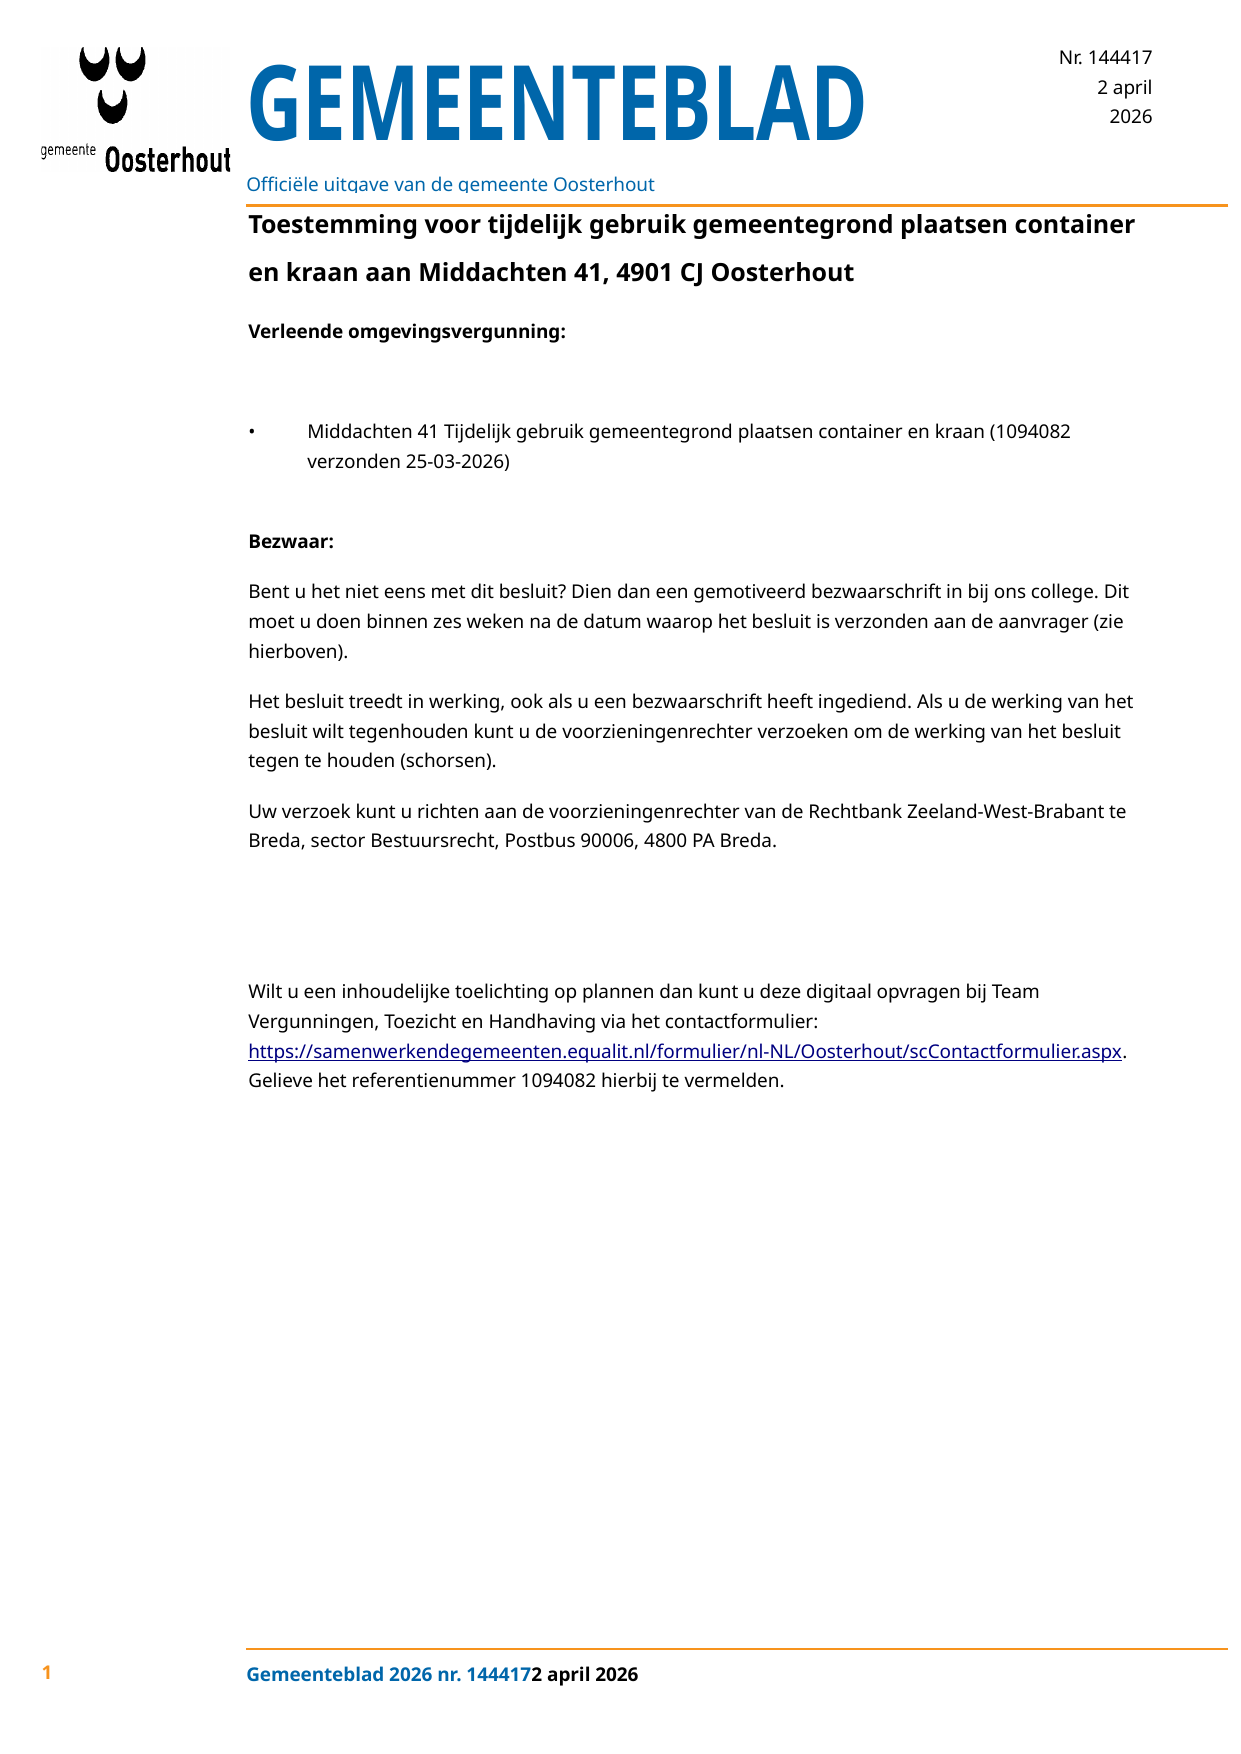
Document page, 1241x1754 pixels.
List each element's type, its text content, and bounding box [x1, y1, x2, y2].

text Uw verzoek kunt u richten aan de voorzieningenrechter van de Rechtbank Zeeland-West-Brabant te Breda, sector Bestuursrecht, Postbus 90006, 4800 PA Breda. [248, 798, 1152, 853]
text Wilt u een inhoudelijke toelichting op plannen dan kunt u deze digitaal opvragen bij Team Vergunningen, Toezicht en Handhaving via het contactformulier: https://samenwerkendegemeenten.equalit.nl/formulier/nl-NL/Oosterhout/scContactformulier.aspx. Gelieve het referentienummer 1094082 hierbij te vermelden. [248, 979, 1152, 1093]
text Bezwaar: [248, 528, 1152, 554]
text Bent u het niet eens met dit besluit? Dien dan een gemotiveerd bezwaarschrift in bij ons college. Dit moet u doen binnen zes weken na de datum waarop het besluit is verzonden aan de aanvrager (zie hierboven). [248, 579, 1152, 664]
text Het besluit treedt in werking, ook als u een bezwaarschrift heeft ingediend. Als u de werking van het besluit wilt tegenhouden kunt u de voorzieningenrechter verzoeken om de werking van het besluit tegen te houden (schorsen). [248, 688, 1152, 773]
picture [41, 47, 231, 172]
list Middachten 41 Tijdelijk gebruik gemeentegrond plaatsen container en kraan (1094082 verzonden 25-03-2026) [248, 419, 1152, 474]
text Toestemming voor tijdelijk gebruik gemeentegrond plaatsen container en kraan aan Middachten 41, 4901 CJ Oosterhout [248, 207, 1152, 288]
text Verleende omgevingsvergunning: [248, 318, 1152, 344]
